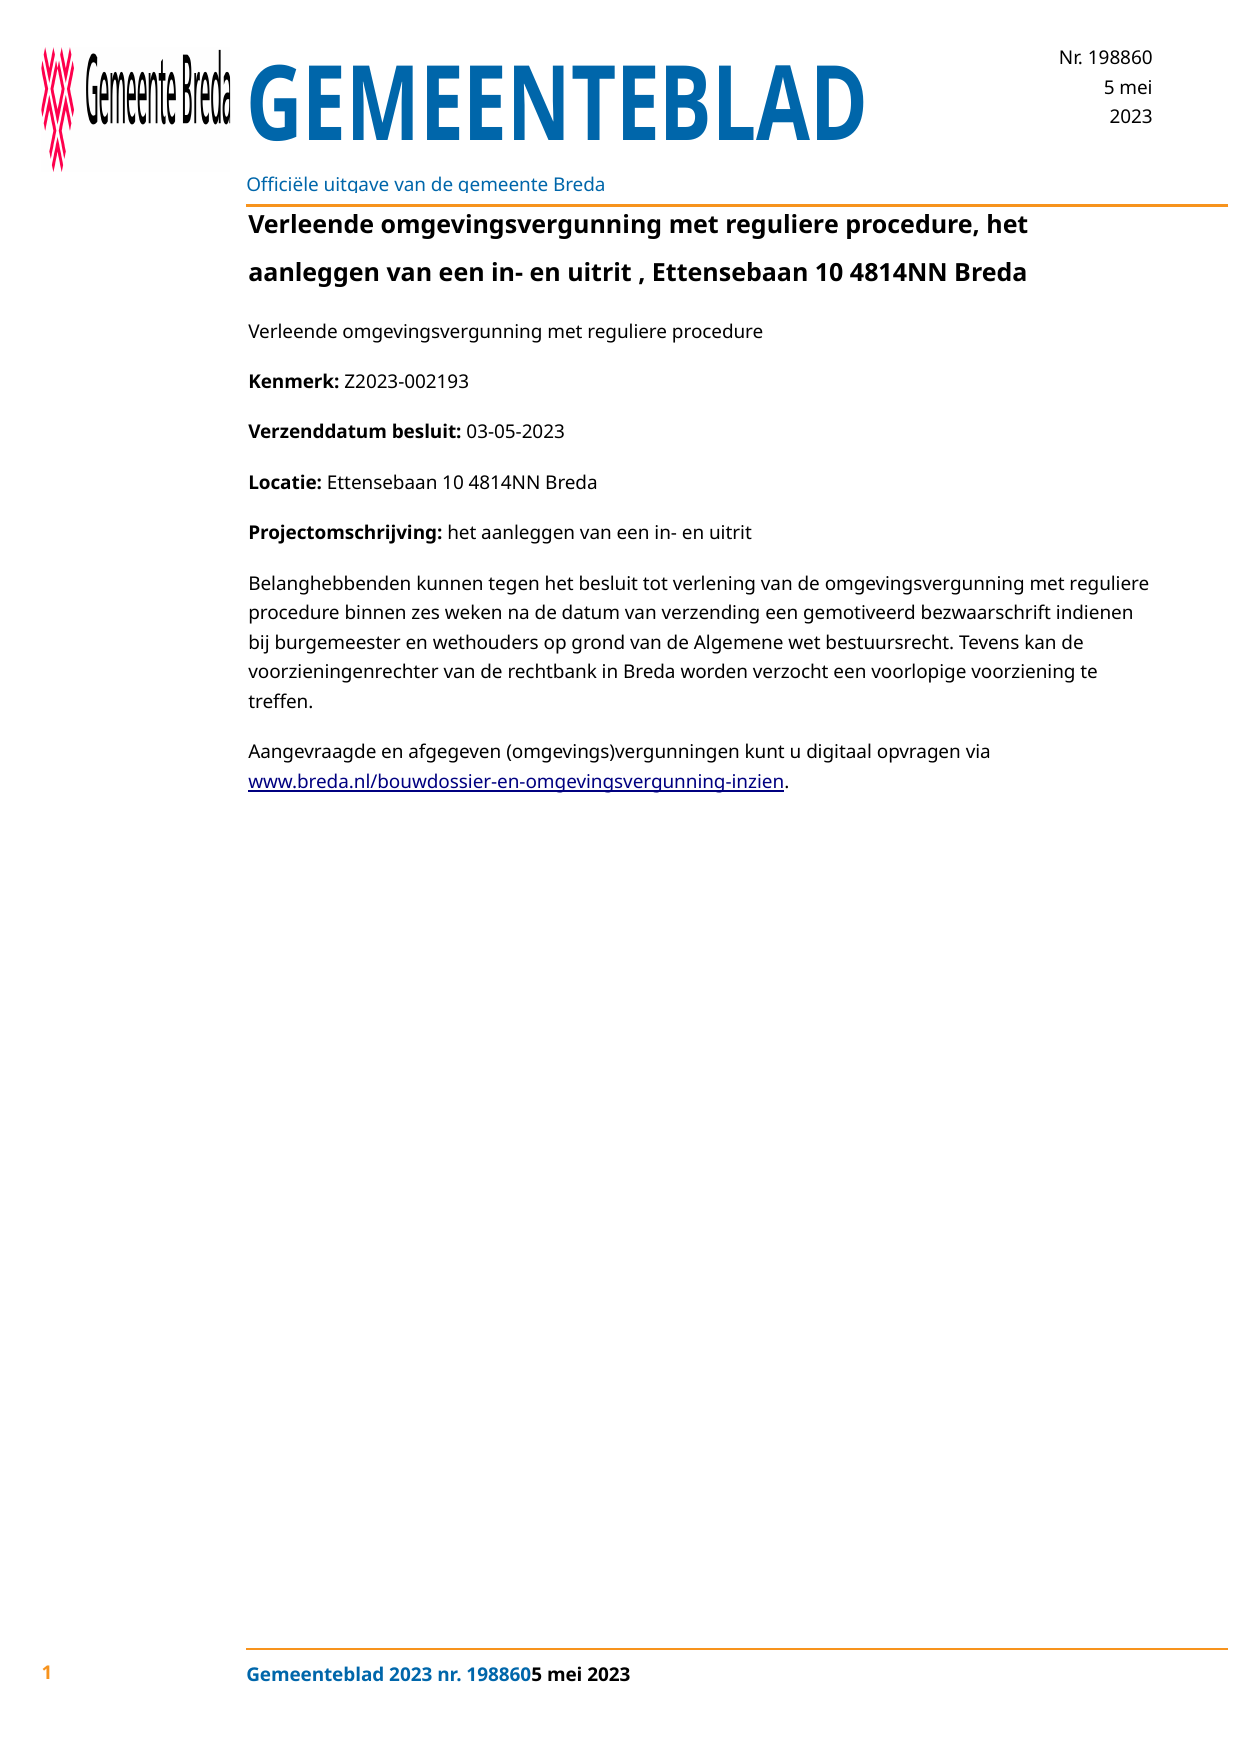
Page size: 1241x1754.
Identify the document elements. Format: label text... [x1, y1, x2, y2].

text Verzenddatum besluit: 03-05-2023 [248, 419, 1152, 444]
text Aangevraagde en afgegeven (omgevings)vergunningen kunt u digitaal opvragen via www.breda.nl/bouwdossier-en-omgevingsvergunning-inzien. [248, 739, 1152, 794]
text Verleende omgevingsvergunning met reguliere procedure, het aanleggen van een in- en uitrit , Ettensebaan 10 4814NN Breda [248, 207, 1152, 288]
text Verleende omgevingsvergunning met reguliere procedure [248, 318, 1152, 344]
text Projectomschrijving: het aanleggen van een in- en uitrit [248, 519, 1152, 545]
text Kenmerk: Z2023-002193 [248, 368, 1152, 394]
text Belanghebbenden kunnen tegen het besluit tot verlening van de omgevingsvergunning met reguliere procedure binnen zes weken na de datum van verzending een gemotiveerd bezwaarschrift indienen bij burgemeester en wethouders op grond van de Algemene wet bestuursrecht. Tevens kan de voorzieningenrechter van de rechtbank in Breda worden verzocht een voorlopige voorziening te treffen. [248, 570, 1152, 714]
picture [41, 47, 231, 172]
text Locatie: Ettensebaan 10 4814NN Breda [248, 469, 1152, 495]
